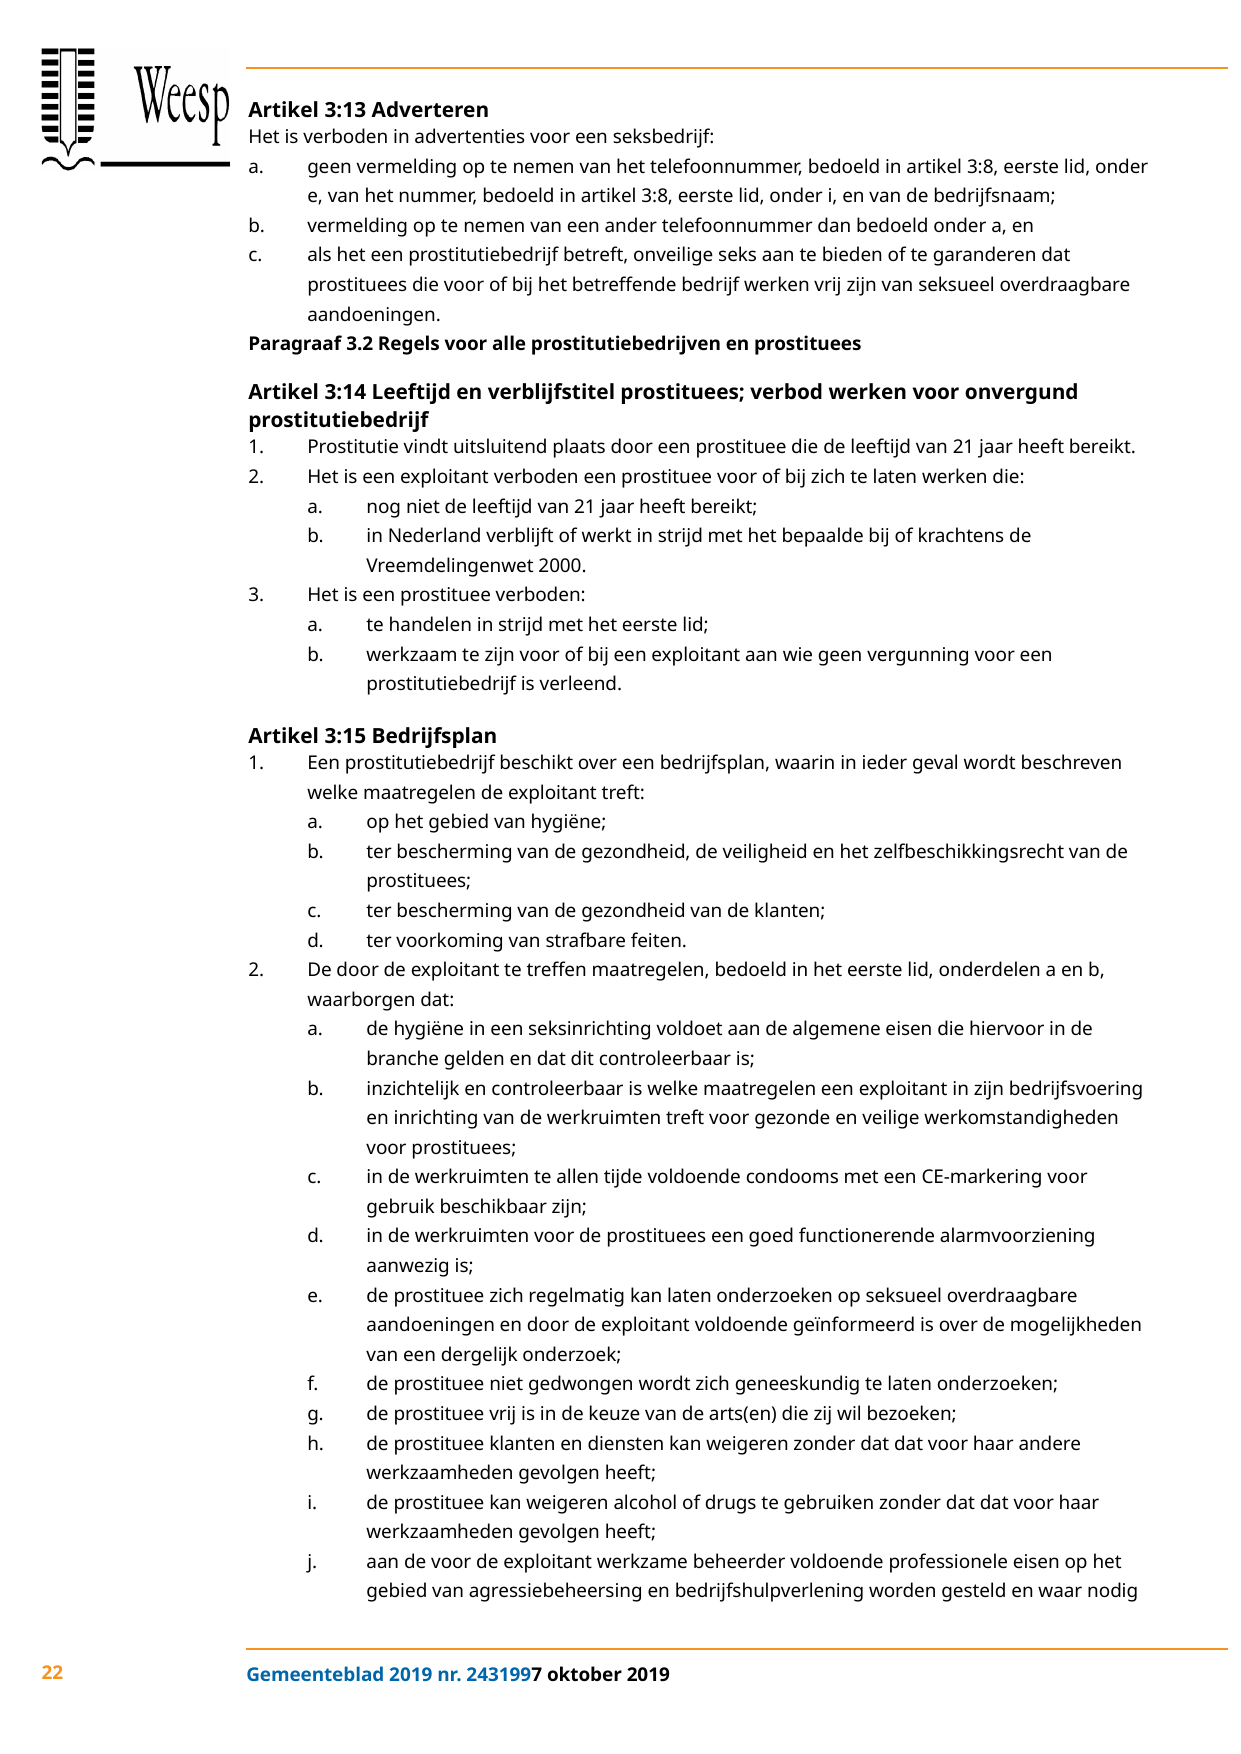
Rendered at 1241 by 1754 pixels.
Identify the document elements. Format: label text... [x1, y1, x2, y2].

list werkzaam te zijn voor of bij een exploitant aan wie geen vergunning voor een prostitutiebedrijf is verleend. [307, 641, 1152, 696]
list de prostituee kan weigeren alcohol of drugs te gebruiken zonder dat dat voor haar werkzaamheden gevolgen heeft; [307, 1489, 1152, 1544]
list als het een prostitutiebedrijf betreft, onveilige seks aan te bieden of te garanderen dat prostituees die voor of bij het betreffende bedrijf werken vrij zijn van seksueel overdraagbare aandoeningen. [248, 242, 1152, 326]
list inzichtelijk en controleerbaar is welke maatregelen een exploitant in zijn bedrijfsvoering en inrichting van de werkruimten treft voor gezonde en veilige werkomstandigheden voor prostituees; [307, 1075, 1152, 1159]
list te handelen in strijd met het eerste lid; [307, 611, 1152, 637]
list ter bescherming van de gezondheid, de veiligheid en het zelfbeschikkingsrecht van de prostituees; [307, 838, 1152, 893]
list in Nederland verblijft of werkt in strijd met het bepaalde bij of krachtens de Vreemdelingenwet 2000. [307, 522, 1152, 578]
list Het is een prostituee verboden: [248, 582, 1152, 607]
list de prostituee zich regelmatig kan laten onderzoeken op seksueel overdraagbare aandoeningen en door de exploitant voldoende geïnformeerd is over de mogelijkheden van een dergelijk onderzoek; [307, 1282, 1152, 1367]
list aan de voor de exploitant werkzame beheerder voldoende professionele eisen op het gebied van agressiebeheersing en bedrijfshulpverlening worden gesteld en waar nodig [307, 1548, 1152, 1603]
text Paragraaf 3.2 Regels voor alle prostitutiebedrijven en prostituees [248, 330, 1152, 356]
list de hygiëne in een seksinrichting voldoet aan de algemene eisen die hiervoor in de branche gelden en dat dit controleerbaar is; [307, 1016, 1152, 1071]
list in de werkruimten te allen tijde voldoende condooms met een CE-markering voor gebruik beschikbaar zijn; [307, 1163, 1152, 1219]
list vermelding op te nemen van een ander telefoonnummer dan bedoeld onder a, en [248, 212, 1152, 238]
list nog niet de leeftijd van 21 jaar heeft bereikt; [307, 493, 1152, 519]
picture [41, 47, 231, 172]
list Een prostitutiebedrijf beschikt over een bedrijfsplan, waarin in ieder geval wordt beschreven welke maatregelen de exploitant treft: [248, 749, 1152, 804]
list ter voorkoming van strafbare feiten. [307, 927, 1152, 952]
text Artikel 3:15 Bedrijfsplan [248, 721, 1152, 749]
list geen vermelding op te nemen van het telefoonnummer, bedoeld in artikel 3:8, eerste lid, onder e, van het nummer, bedoeld in artikel 3:8, eerste lid, onder i, en van de bedrijfsnaam; [248, 153, 1152, 208]
text Artikel 3:13 Adverteren [248, 95, 1152, 123]
list Het is een exploitant verboden een prostituee voor of bij zich te laten werken die: [248, 463, 1152, 489]
list De door de exploitant te treffen maatregelen, bedoeld in het eerste lid, onderdelen a en b, waarborgen dat: [248, 956, 1152, 1012]
list de prostituee klanten en diensten kan weigeren zonder dat dat voor haar andere werkzaamheden gevolgen heeft; [307, 1430, 1152, 1485]
list Prostitutie vindt uitsluitend plaats door een prostituee die de leeftijd van 21 jaar heeft bereikt. [248, 434, 1152, 459]
list ter bescherming van de gezondheid van de klanten; [307, 897, 1152, 923]
list de prostituee vrij is in de keuze van de arts(en) die zij wil bezoeken; [307, 1400, 1152, 1426]
list op het gebied van hygiëne; [307, 808, 1152, 834]
text Het is verboden in advertenties voor een seksbedrijf: [248, 123, 1152, 149]
list in de werkruimten voor de prostituees een goed functionerende alarmvoorziening aanwezig is; [307, 1223, 1152, 1278]
text Artikel 3:14 Leeftijd en verblijfstitel prostituees; verbod werken voor onvergund prostitutiebedrijf [248, 377, 1152, 434]
list de prostituee niet gedwongen wordt zich geneeskundig te laten onderzoeken; [307, 1371, 1152, 1396]
